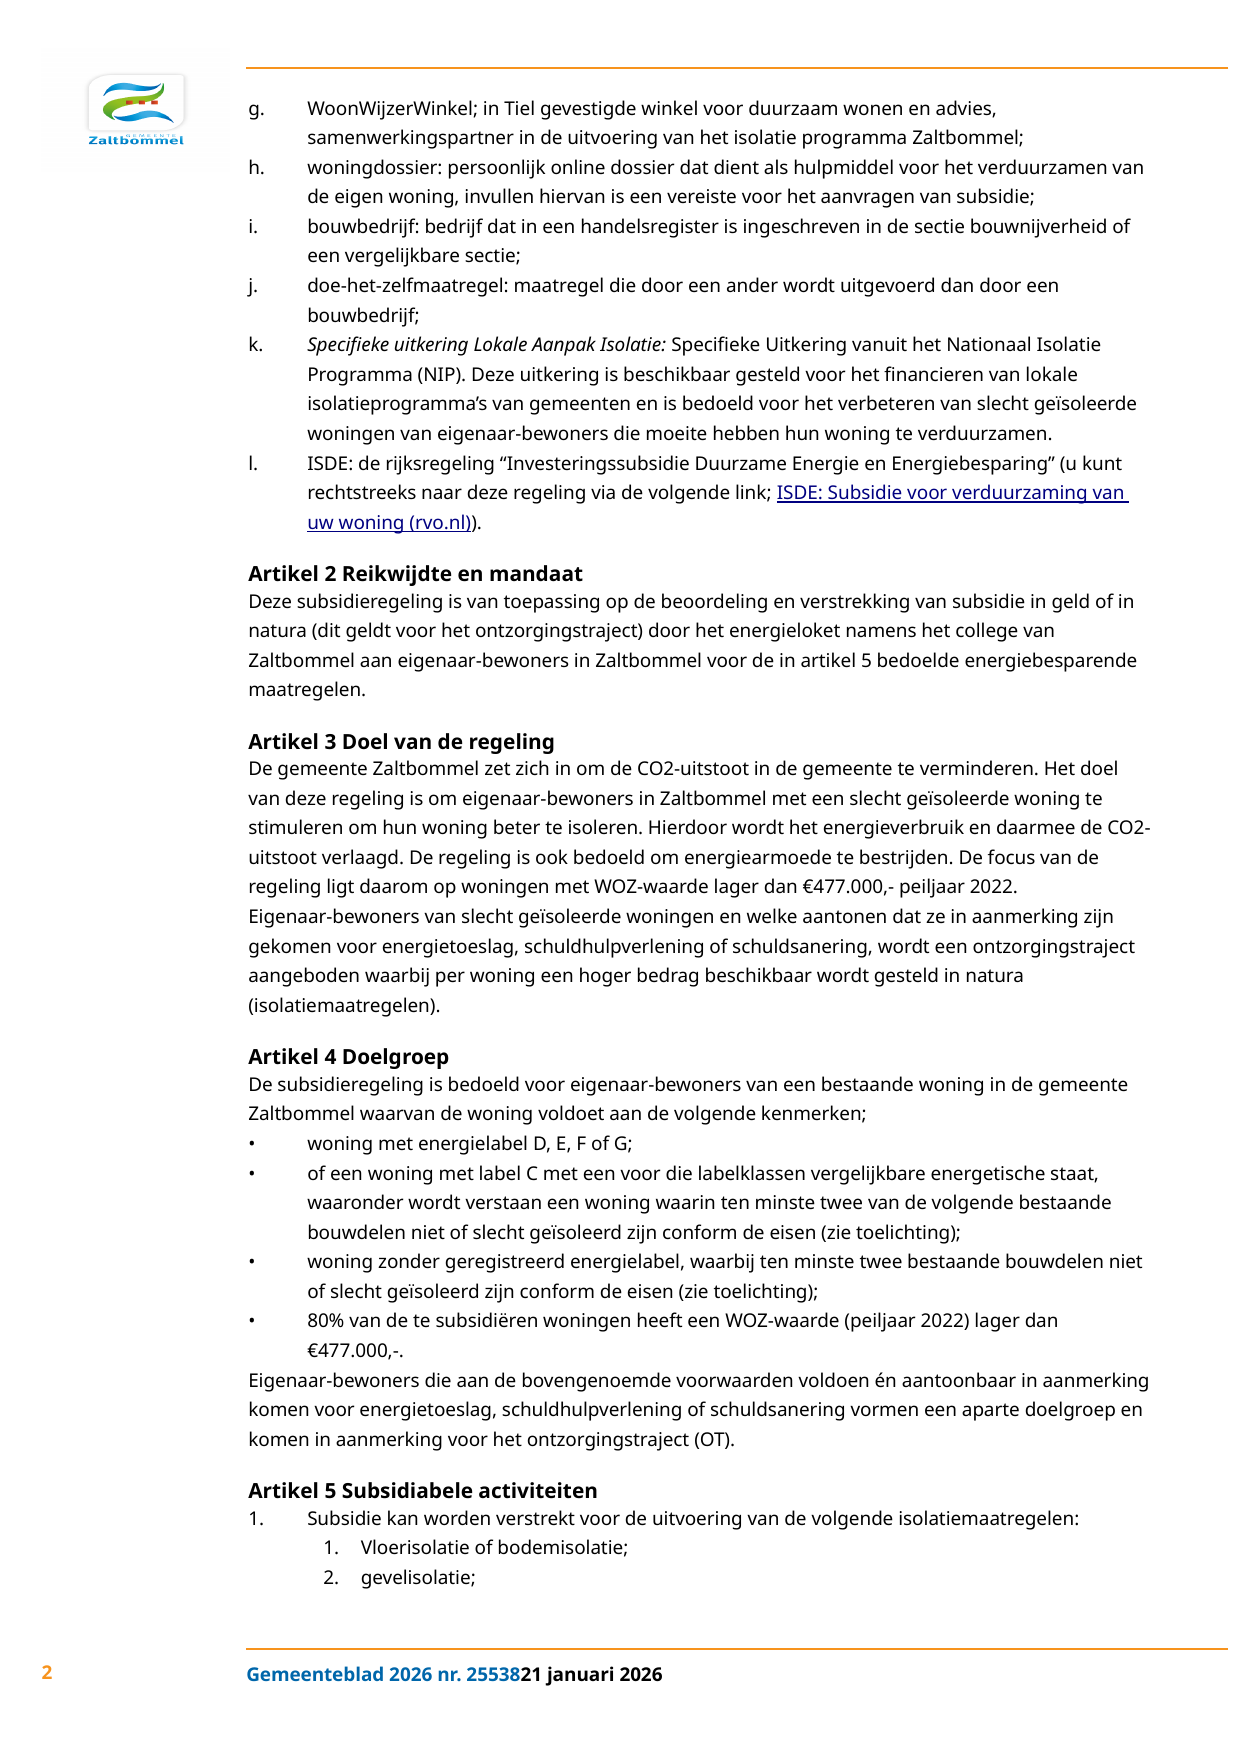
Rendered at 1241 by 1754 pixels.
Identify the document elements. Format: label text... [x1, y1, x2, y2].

text Artikel 2 Reikwijdte en mandaat [248, 559, 1152, 588]
list of een woning met label C met een voor die labelklassen vergelijkbare energetische staat, waaronder wordt verstaan een woning waarin ten minste twee van de volgende bestaande bouwdelen niet of slecht geïsoleerd zijn conform de eisen (zie toelichting); [248, 1160, 1152, 1244]
list ISDE: de rijksregeling “Investeringssubsidie Duurzame Energie en Energiebesparing” (u kunt rechtstreeks naar deze regeling via de volgende link; ISDE: Subsidie voor verduurzaming van uw woning (rvo.nl)). [248, 450, 1152, 535]
list bouwbedrijf: bedrijf dat in een handelsregister is ingeschreven in de sectie bouwnijverheid of een vergelijkbare sectie; [248, 213, 1152, 268]
list Specifieke uitkering Lokale Aanpak Isolatie: Specifieke Uitkering vanuit het Nationaal Isolatie Programma (NIP). Deze uitkering is beschikbaar gesteld voor het financieren van lokale isolatieprogramma’s van gemeenten en is bedoeld voor het verbeteren van slecht geïsoleerde woningen van eigenaar-bewoners die moeite hebben hun woning te verduurzamen. [248, 331, 1152, 446]
text Deze subsidieregeling is van toepassing op de beoordeling en verstrekking van subsidie in geld of in natura (dit geldt voor het ontzorgingstraject) door het energieloket namens het college van Zaltbommel aan eigenaar-bewoners in Zaltbommel voor de in artikel 5 bedoelde energiebesparende maatregelen. [248, 588, 1152, 702]
list woningdossier: persoonlijk online dossier dat dient als hulpmiddel voor het verduurzamen van de eigen woning, invullen hiervan is een vereiste voor het aanvragen van subsidie; [248, 154, 1152, 209]
list gevelisolatie; [323, 1564, 1152, 1590]
text Artikel 3 Doel van de regeling [248, 727, 1152, 755]
list doe-het-zelfmaatregel: maatregel die door een ander wordt uitgevoerd dan door een bouwbedrijf; [248, 272, 1152, 328]
list 80% van de te subsidiëren woningen heeft een WOZ-waarde (peiljaar 2022) lager dan €477.000,-. [248, 1308, 1152, 1363]
text De gemeente Zaltbommel zet zich in om de CO2-uitstoot in de gemeente te verminderen. Het doel van deze regeling is om eigenaar-bewoners in Zaltbommel met een slecht geïsoleerde woning te stimuleren om hun woning beter te isoleren. Hierdoor wordt het energieverbruik en daarmee de CO2-uitstoot verlaagd. De regeling is ook bedoeld om energiearmoede te bestrijden. De focus van de regeling ligt daarom op woningen met WOZ-waarde lager dan €477.000,- peiljaar 2022. [248, 755, 1152, 899]
text De subsidieregeling is bedoeld voor eigenaar-bewoners van een bestaande woning in de gemeente Zaltbommel waarvan de woning voldoet aan de volgende kenmerken; [248, 1071, 1152, 1126]
list Subsidie kan worden verstrekt voor de uitvoering van de volgende isolatiemaatregelen: [248, 1505, 1152, 1531]
text Artikel 5 Subsidiabele activiteiten [248, 1476, 1152, 1505]
text Eigenaar-bewoners van slecht geïsoleerde woningen en welke aantonen dat ze in aanmerking zijn gekomen voor energietoeslag, schuldhulpverlening of schuldsanering, wordt een ontzorgingstraject aangeboden waarbij per woning een hoger bedrag beschikbaar wordt gesteld in natura (isolatiemaatregelen). [248, 903, 1152, 1018]
list woning zonder geregistreerd energielabel, waarbij ten minste twee bestaande bouwdelen niet of slecht geïsoleerd zijn conform de eisen (zie toelichting); [248, 1248, 1152, 1304]
picture [41, 47, 231, 172]
list Vloerisolatie of bodemisolatie; [323, 1534, 1152, 1560]
list woning met energielabel D, E, F of G; [248, 1130, 1152, 1156]
text Artikel 4 Doelgroep [248, 1042, 1152, 1071]
text Eigenaar-bewoners die aan de bovengenoemde voorwaarden voldoen én aantoonbaar in aanmerking komen voor energietoeslag, schuldhulpverlening of schuldsanering vormen een aparte doelgroep en komen in aanmerking voor het ontzorgingstraject (OT). [248, 1367, 1152, 1452]
list WoonWijzerWinkel; in Tiel gevestigde winkel voor duurzaam wonen en advies, samenwerkingspartner in de uitvoering van het isolatie programma Zaltbommel; [248, 95, 1152, 150]
